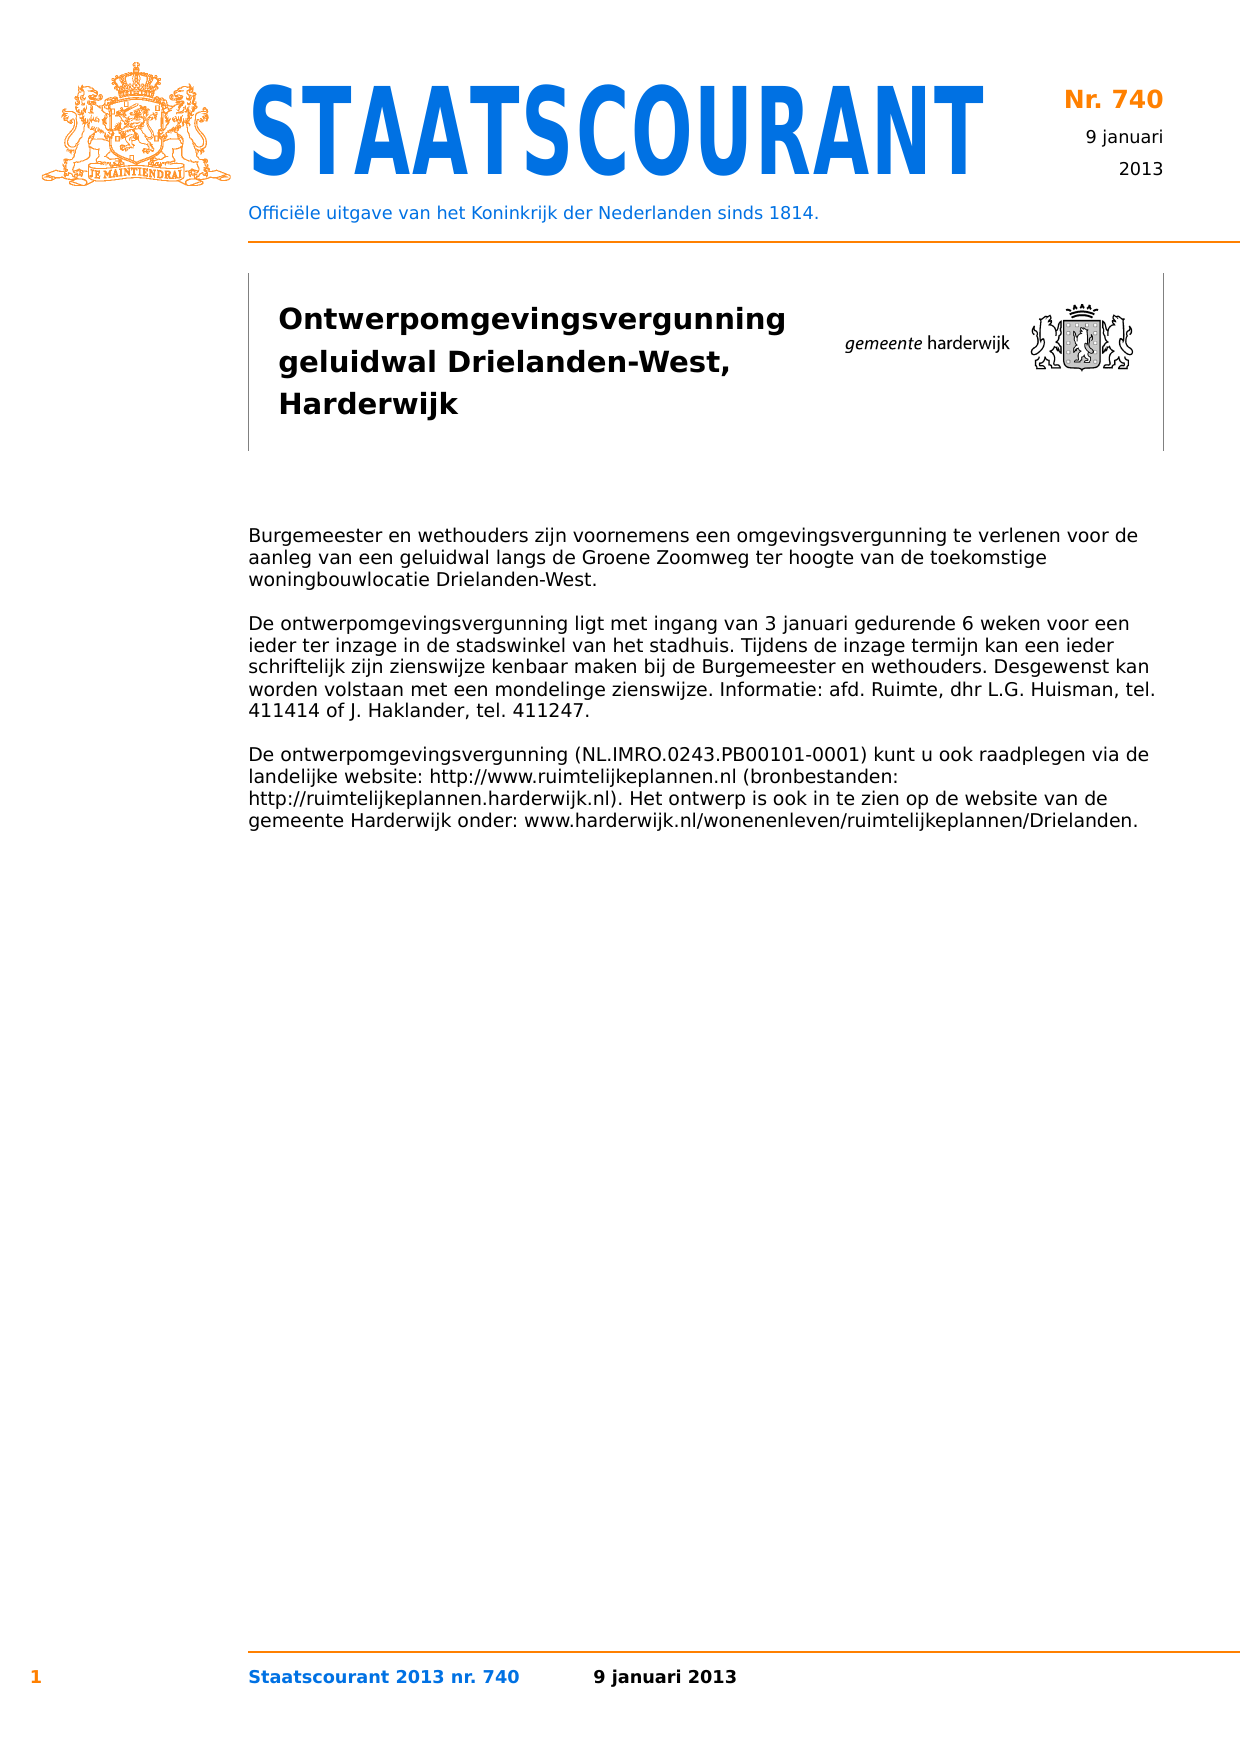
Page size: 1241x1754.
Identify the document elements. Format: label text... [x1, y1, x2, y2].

picture [844, 302, 1134, 374]
text De ontwerpomgevingsvergunning (NL.IMRO.0243.PB00101-0001) kunt u ook raadplegen via de landelijke website: http://www.ruimtelijkeplannen.nl (bronbestanden: http://ruimtelijkeplannen.harderwijk.nl). Het ontwerp is ook in te zien op de website van de gemeente Harderwijk onder: www.harderwijk.nl/wonenenleven/ruimtelijkeplannen/Drielanden. [248, 744, 1163, 832]
picture [41, 62, 231, 186]
table_header [25, 62, 248, 241]
text De ontwerpomgevingsvergunning ligt met ingang van 3 januari gedurende 6 weken voor een ieder ter inzage in de stadswinkel van het stadhuis. Tijdens de inzage termijn kan een ieder schriftelijk zijn zienswijze kenbaar maken bij de Burgemeester en wethouders. Desgewenst kan worden volstaan met een mondelinge zienswijze. Informatie: afd. Ruimte, dhr L.G. Huisman, tel. 411414 of J. Haklander, tel. 411247. [248, 612, 1163, 722]
subtitle Ontwerpomgevingsvergunning geluidwal Drielanden-West, Harderwijk [249, 273, 1163, 451]
text Burgemeester en wethouders zijn voornemens een omgevingsvergunning te verlenen voor de aanleg van een geluidwal langs de Groene Zoomweg ter hoogte van de toekomstige woningbouwlocatie Drielanden-West. [248, 525, 1163, 591]
table_cell Officiële uitgave van het Koninkrijk der Nederlanden sinds 1814. [248, 203, 1240, 241]
table_header Nr. 740 [998, 62, 1240, 121]
table_header STAATSCOURANT [248, 62, 998, 203]
table_cell 9 januari [998, 121, 1240, 153]
table_cell 2013 [998, 153, 1240, 203]
